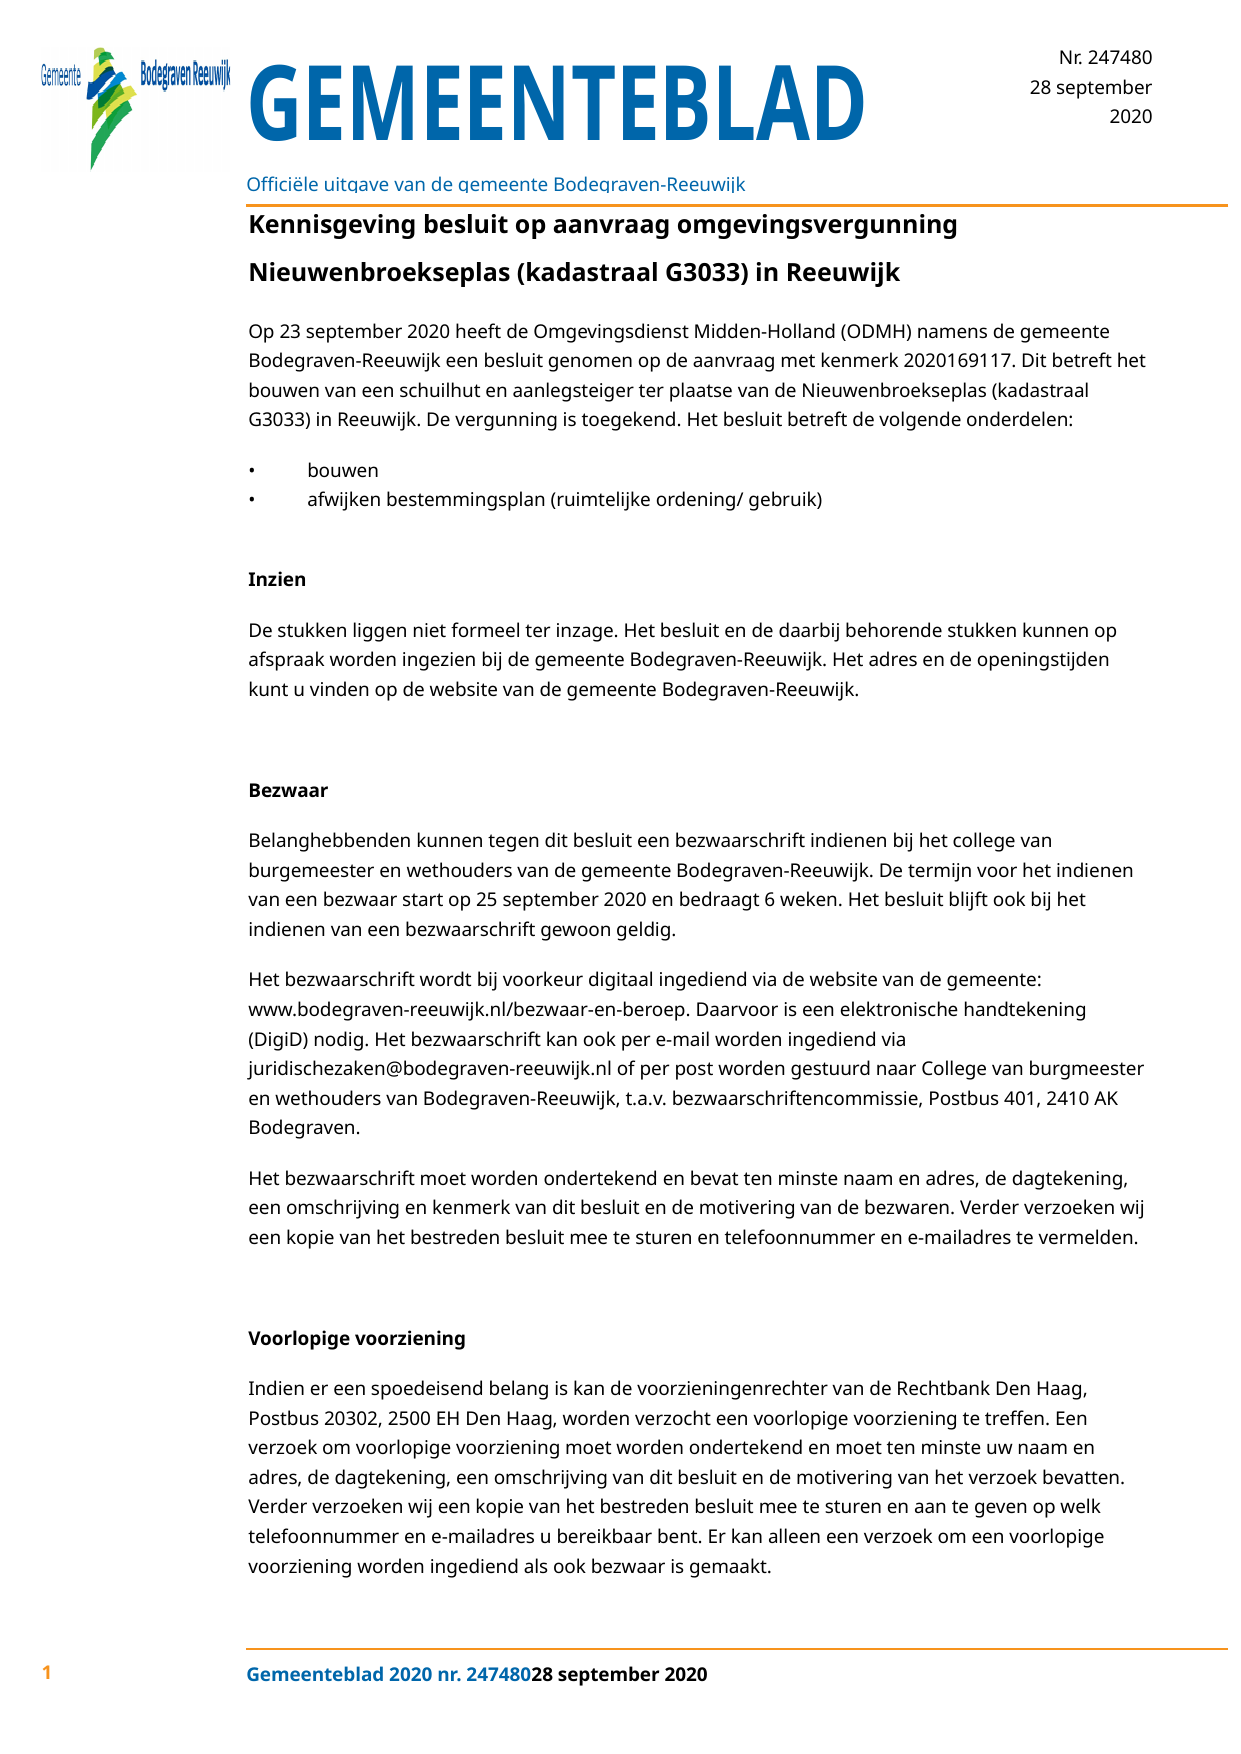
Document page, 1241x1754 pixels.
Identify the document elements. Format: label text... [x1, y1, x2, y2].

text Het bezwaarschrift moet worden ondertekend en bevat ten minste naam en adres, de dagtekening, een omschrijving en kenmerk van dit besluit en de motivering van de bezwaren. Verder verzoeken wij een kopie van het bestreden besluit mee te sturen en telefoonnummer en e-mailadres te vermelden. [248, 1165, 1152, 1250]
text De stukken liggen niet formeel ter inzage. Het besluit en de daarbij behorende stukken kunnen op afspraak worden ingezien bij de gemeente Bodegraven-Reeuwijk. Het adres en de openingstijden kunt u vinden op de website van de gemeente Bodegraven-Reeuwijk. [248, 617, 1152, 702]
text Het bezwaarschrift wordt bij voorkeur digitaal ingediend via de website van de gemeente: www.bodegraven-reeuwijk.nl/bezwaar-en-beroep. Daarvoor is een elektronische handtekening (DigiD) nodig. Het bezwaarschrift kan ook per e-mail worden ingediend via juridischezaken@bodegraven-reeuwijk.nl of per post worden gestuurd naar College van burgmeester en wethouders van Bodegraven-Reeuwijk, t.a.v. bezwaarschriftencommissie, Postbus 401, 2410 AK Bodegraven. [248, 967, 1152, 1140]
text Inzien [248, 567, 1152, 592]
list afwijken bestemmingsplan (ruimtelijke ordening/ gebruik) [248, 487, 1152, 512]
list bouwen [248, 457, 1152, 483]
text Indien er een spoedeisend belang is kan de voorzieningenrechter van de Rechtbank Den Haag, Postbus 20302, 2500 EH Den Haag, worden verzocht een voorlopige voorziening te treffen. Een verzoek om voorlopige voorziening moet worden ondertekend en moet ten minste uw naam en adres, de dagtekening, een omschrijving van dit besluit en de motivering van het verzoek bevatten. Verder verzoeken wij een kopie van het bestreden besluit mee te sturen en aan te geven op welk telefoonnummer en e-mailadres u bereikbaar bent. Er kan alleen een verzoek om een voorlopige voorziening worden ingediend als ook bezwaar is gemaakt. [248, 1375, 1152, 1579]
text Voorlopige voorziening [248, 1325, 1152, 1351]
picture [41, 47, 231, 172]
text Op 23 september 2020 heeft de Omgevingsdienst Midden-Holland (ODMH) namens de gemeente Bodegraven-Reeuwijk een besluit genomen op de aanvraag met kenmerk 2020169117. Dit betreft het bouwen van een schuilhut en aanlegsteiger ter plaatse van de Nieuwenbroekseplas (kadastraal G3033) in Reeuwijk. De vergunning is toegekend. Het besluit betreft de volgende onderdelen: [248, 318, 1152, 432]
text Kennisgeving besluit op aanvraag omgevingsvergunning Nieuwenbroekseplas (kadastraal G3033) in Reeuwijk [248, 207, 1152, 288]
text Belanghebbenden kunnen tegen dit besluit een bezwaarschrift indienen bij het college van burgemeester en wethouders van de gemeente Bodegraven-Reeuwijk. De termijn voor het indienen van een bezwaar start op 25 september 2020 en bedraagt 6 weken. Het besluit blijft ook bij het indienen van een bezwaarschrift gewoon geldig. [248, 827, 1152, 942]
text Bezwaar [248, 777, 1152, 803]
